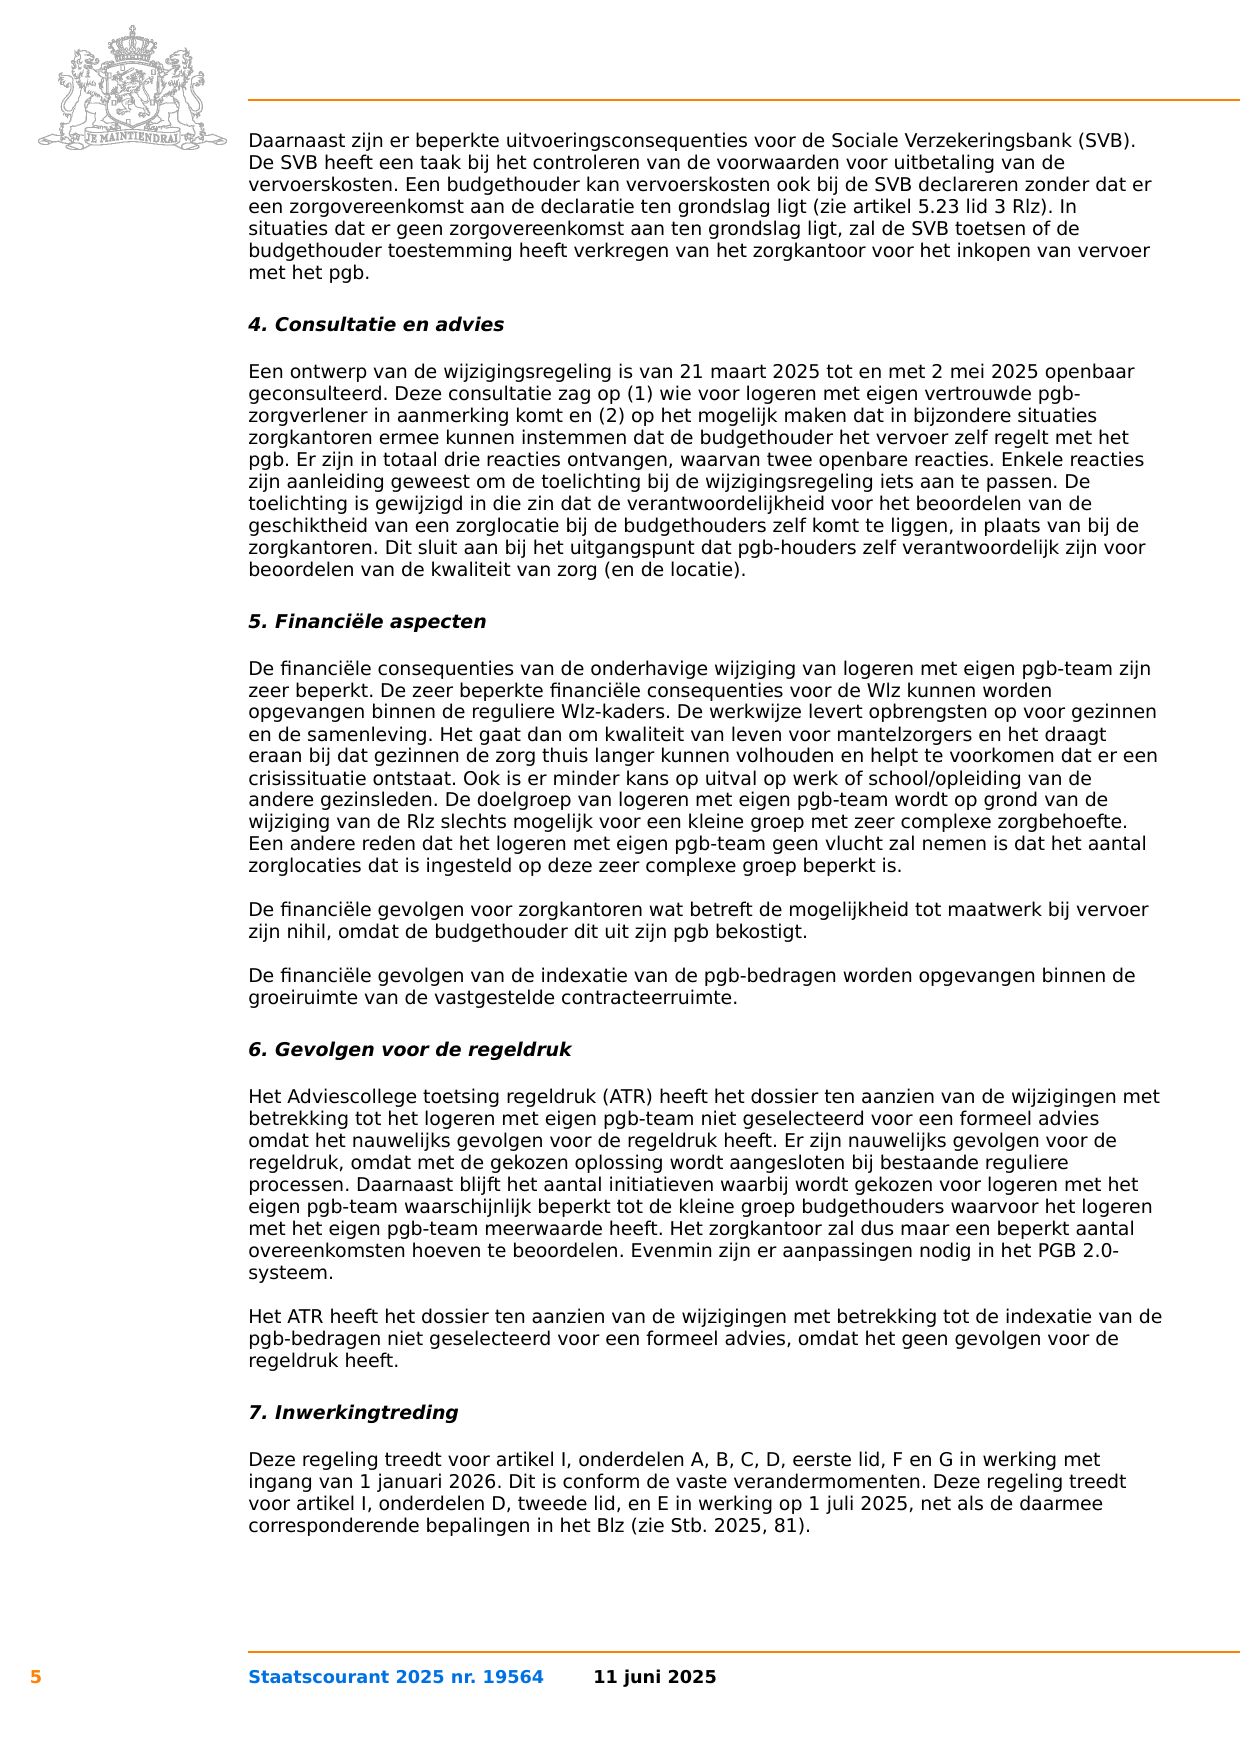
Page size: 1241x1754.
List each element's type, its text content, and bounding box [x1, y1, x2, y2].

subtitle 4. Consultatie en advies [248, 314, 1163, 336]
picture [38, 25, 227, 150]
subtitle 7. Inwerkingtreding [248, 1402, 1163, 1423]
subtitle 5. Financiële aspecten [248, 611, 1163, 632]
text Deze regeling treedt voor artikel I, onderdelen A, B, C, D, eerste lid, F en G in werking met ingang van 1 januari 2026. Dit is conform de vaste verandermomenten. Deze regeling treedt voor artikel I, onderdelen D, tweede lid, en E in werking op 1 juli 2025, net als de daarmee corresponderende bepalingen in het Blz (zie Stb. 2025, 81). [248, 1448, 1163, 1536]
text Een ontwerp van de wijzigingsregeling is van 21 maart 2025 tot en met 2 mei 2025 openbaar geconsulteerd. Deze consultatie zag op (1) wie voor logeren met eigen vertrouwde pgb-zorgverlener in aanmerking komt en (2) op het mogelijk maken dat in bijzondere situaties zorgkantoren ermee kunnen instemmen dat de budgethouder het vervoer zelf regelt met het pgb. Er zijn in totaal drie reacties ontvangen, waarvan twee openbare reacties. Enkele reacties zijn aanleiding geweest om de toelichting bij de wijzigingsregeling iets aan te passen. De toelichting is gewijzigd in die zin dat de verantwoordelijkheid voor het beoordelen van de geschiktheid van een zorglocatie bij de budgethouders zelf komt te liggen, in plaats van bij de zorgkantoren. Dit sluit aan bij het uitgangspunt dat pgb-houders zelf verantwoordelijk zijn voor beoordelen van de kwaliteit van zorg (en de locatie). [248, 361, 1163, 581]
text Het ATR heeft het dossier ten aanzien van de wijzigingen met betrekking tot de indexatie van de pgb-bedragen niet geselecteerd voor een formeel advies, omdat het geen gevolgen voor de regeldruk heeft. [248, 1306, 1163, 1372]
text De financiële consequenties van de onderhavige wijziging van logeren met eigen pgb-team zijn zeer beperkt. De zeer beperkte financiële consequenties voor de Wlz kunnen worden opgevangen binnen de reguliere Wlz-kaders. De werkwijze levert opbrengsten op voor gezinnen en de samenleving. Het gaat dan om kwaliteit van leven voor mantelzorgers en het draagt eraan bij dat gezinnen de zorg thuis langer kunnen volhouden en helpt te voorkomen dat er een crisissituatie ontstaat. Ook is er minder kans op uitval op werk of school/opleiding van de andere gezinsleden. De doelgroep van logeren met eigen pgb-team wordt op grond van de wijziging van de Rlz slechts mogelijk voor een kleine groep met zeer complexe zorgbehoefte. Een andere reden dat het logeren met eigen pgb-team geen vlucht zal nemen is dat het aantal zorglocaties dat is ingesteld op deze zeer complexe groep beperkt is. [248, 657, 1163, 877]
text De financiële gevolgen voor zorgkantoren wat betreft de mogelijkheid tot maatwerk bij vervoer zijn nihil, omdat de budgethouder dit uit zijn pgb bekostigt. [248, 899, 1163, 943]
text Het Adviescollege toetsing regeldruk (ATR) heeft het dossier ten aanzien van de wijzigingen met betrekking tot het logeren met eigen pgb-team niet geselecteerd voor een formeel advies omdat het nauwelijks gevolgen voor de regeldruk heeft. Er zijn nauwelijks gevolgen voor de regeldruk, omdat met de gekozen oplossing wordt aangesloten bij bestaande reguliere processen. Daarnaast blijft het aantal initiatieven waarbij wordt gekozen voor logeren met het eigen pgb-team waarschijnlijk beperkt tot de kleine groep budgethouders waarvoor het logeren met het eigen pgb-team meerwaarde heeft. Het zorgkantoor zal dus maar een beperkt aantal overeenkomsten hoeven te beoordelen. Evenmin zijn er aanpassingen nodig in het PGB 2.0-systeem. [248, 1086, 1163, 1284]
text De financiële gevolgen van de indexatie van de pgb-bedragen worden opgevangen binnen de groeiruimte van de vastgestelde contracteerruimte. [248, 965, 1163, 1009]
subtitle 6. Gevolgen voor de regeldruk [248, 1039, 1163, 1061]
text Daarnaast zijn er beperkte uitvoeringsconsequenties voor de Sociale Verzekeringsbank (SVB). De SVB heeft een taak bij het controleren van de voorwaarden voor uitbetaling van de vervoerskosten. Een budgethouder kan vervoerskosten ook bij de SVB declareren zonder dat er een zorgovereenkomst aan de declaratie ten grondslag ligt (zie artikel 5.23 lid 3 Rlz). In situaties dat er geen zorgovereenkomst aan ten grondslag ligt, zal de SVB toetsen of de budgethouder toestemming heeft verkregen van het zorgkantoor voor het inkopen van vervoer met het pgb. [248, 130, 1163, 284]
